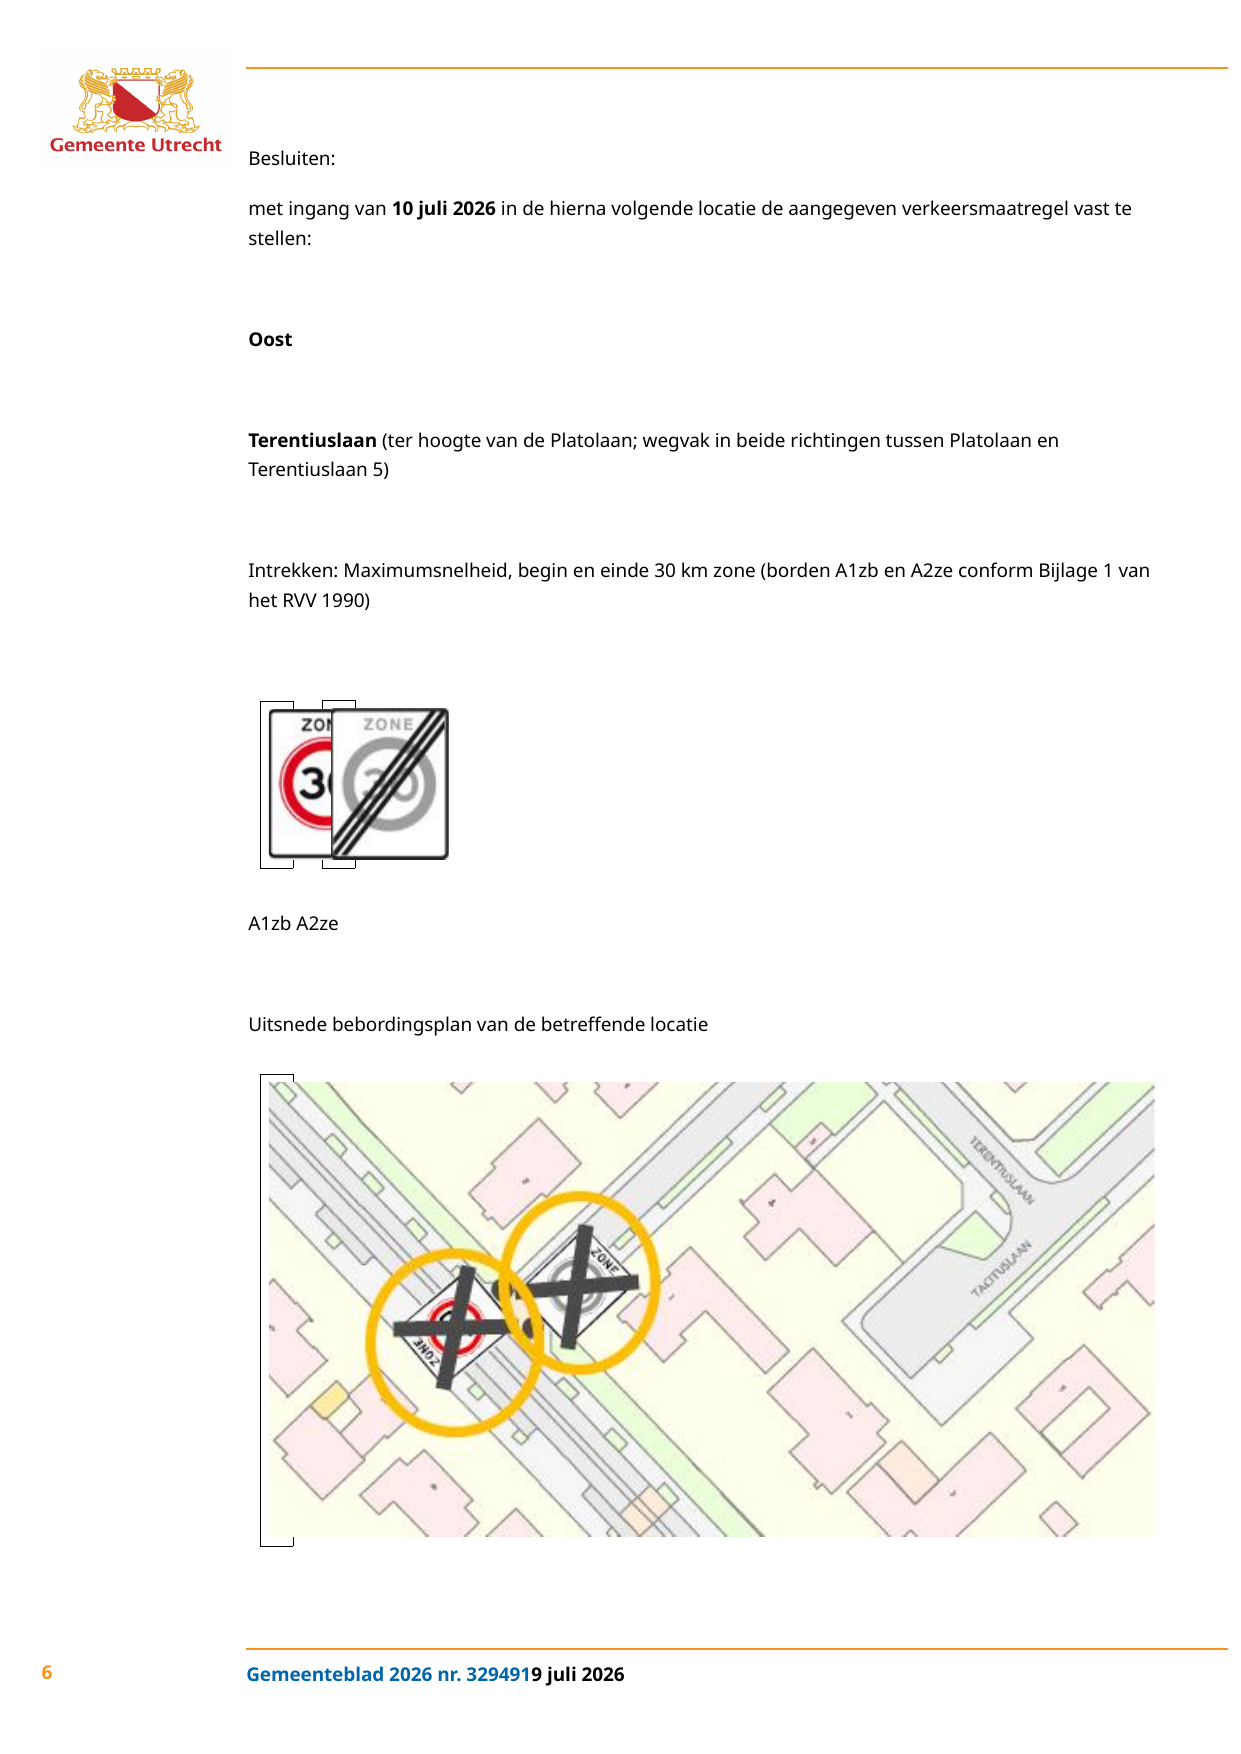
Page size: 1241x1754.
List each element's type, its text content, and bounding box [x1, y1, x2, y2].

text Besluiten: [248, 145, 1152, 171]
text met ingang van 10 juli 2026 in de hierna volgende locatie de aangegeven verkeersmaatregel vast te stellen: [248, 196, 1152, 251]
picture [41, 47, 231, 172]
text A1zb A2ze [248, 910, 1152, 936]
picture [268, 708, 449, 860]
text Oost [248, 326, 1152, 352]
text Uitsnede bebordingsplan van de betreffende locatie [248, 1011, 1152, 1037]
text Terentiuslaan (ter hoogte van de Platolaan; wegvak in beide richtingen tussen Platolaan en Terentiuslaan 5) [248, 427, 1152, 482]
picture [268, 1082, 1155, 1537]
text Intrekken: Maximumsnelheid, begin en einde 30 km zone (borden A1zb en A2ze conform Bijlage 1 van het RVV 1990) [248, 557, 1152, 613]
